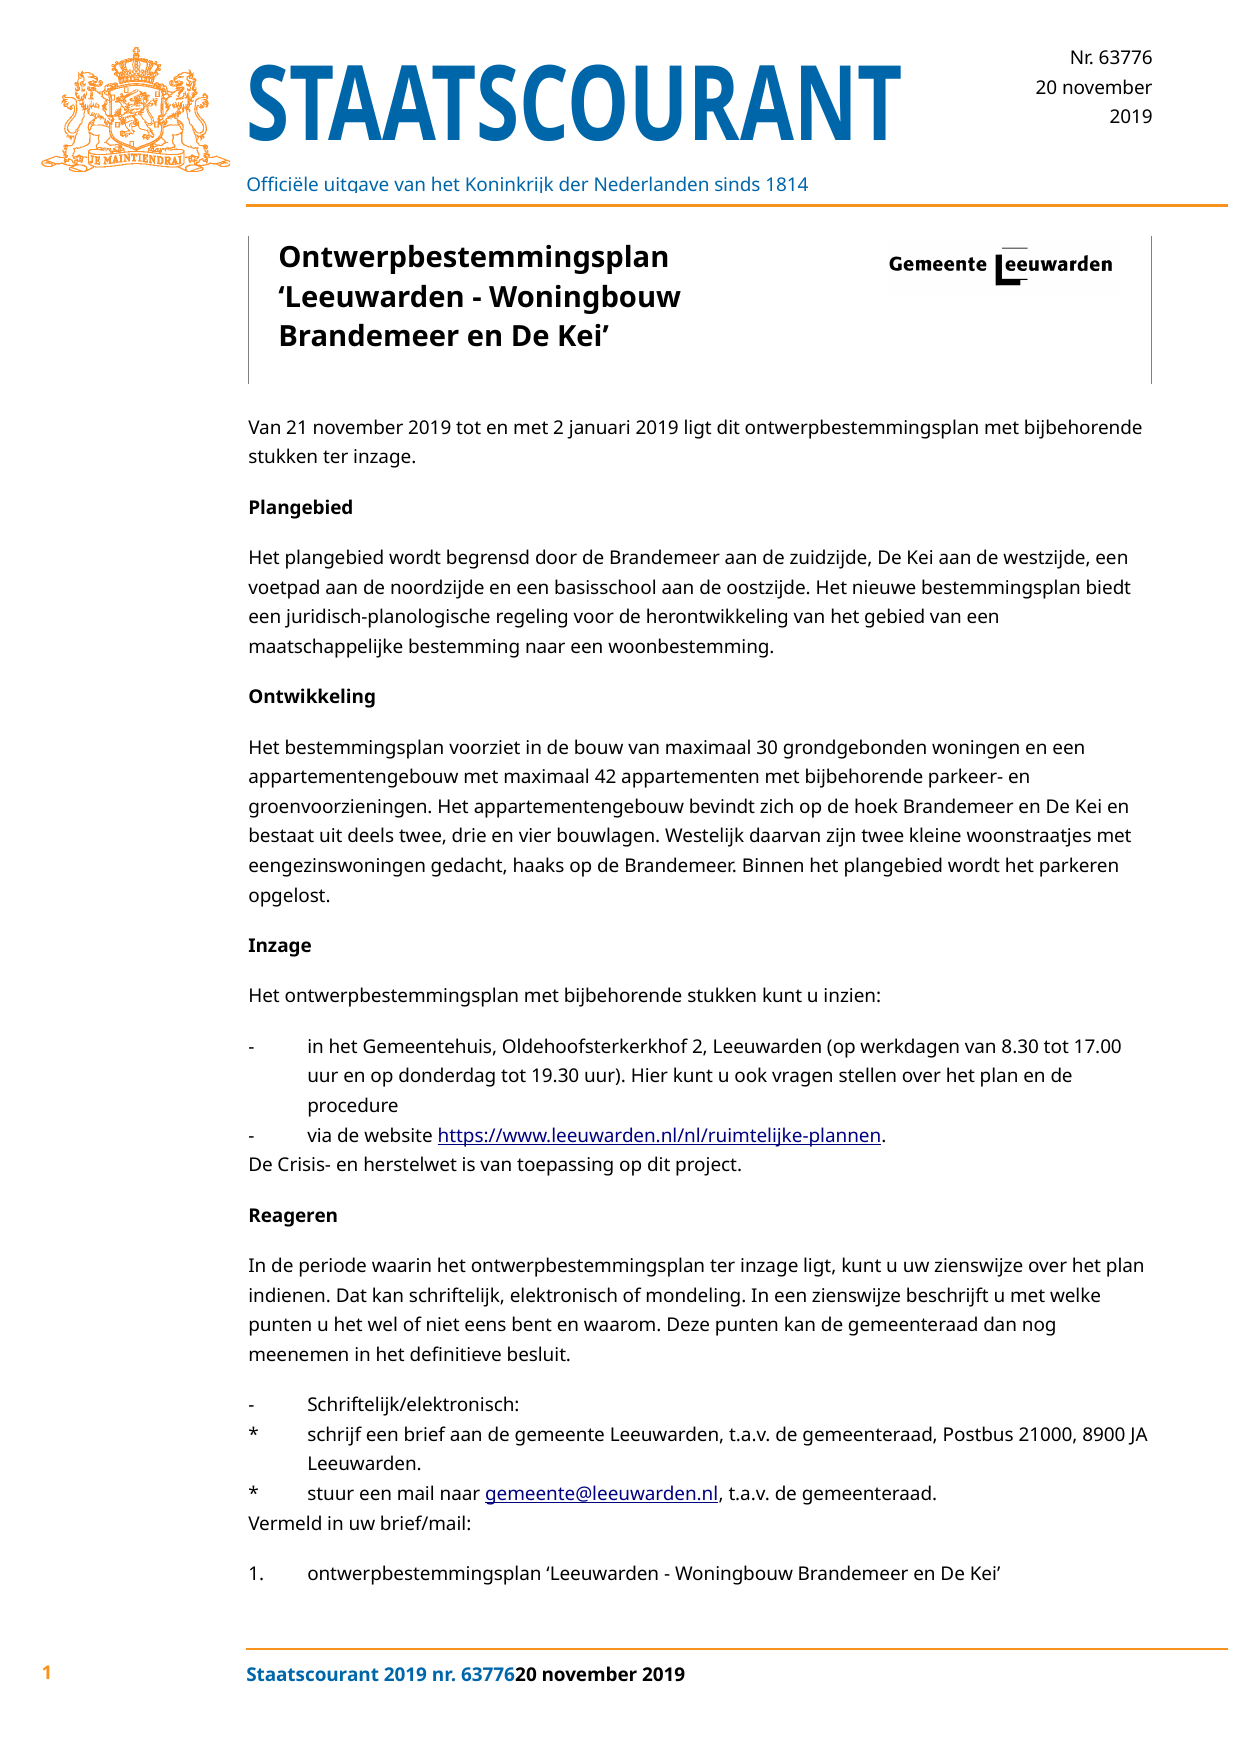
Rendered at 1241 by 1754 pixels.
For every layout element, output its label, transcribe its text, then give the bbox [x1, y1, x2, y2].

text Vermeld in uw brief/mail: [248, 1510, 1152, 1536]
text Ontwikkeling [248, 683, 1152, 709]
list schrijf een brief aan de gemeente Leeuwarden, t.a.v. de gemeenteraad, Postbus 21000, 8900 JA Leeuwarden. [248, 1421, 1152, 1476]
list stuur een mail naar gemeente@leeuwarden.nl, t.a.v. de gemeenteraad. [248, 1480, 1152, 1506]
text Plangebied [248, 494, 1152, 520]
list in het Gemeentehuis, Oldehoofsterkerkhof 2, Leeuwarden (op werkdagen van 8.30 tot 17.00 uur en op donderdag tot 19.30 uur). Hier kunt u ook vragen stellen over het plan en de procedure [248, 1033, 1152, 1118]
text In de periode waarin het ontwerpbestemmingsplan ter inzage ligt, kunt u uw zienswijze over het plan indienen. Dat kan schriftelijk, elektronisch of mondeling. In een zienswijze beschrijft u met welke punten u het wel of niet eens bent en waarom. Deze punten kan de gemeenteraad dan nog meenemen in het definitieve besluit. [248, 1252, 1152, 1367]
text Het plangebied wordt begrensd door de Brandemeer aan de zuidzijde, De Kei aan de westzijde, een voetpad aan de noordzijde en een basisschool aan de oostzijde. Het nieuwe bestemmingsplan biedt een juridisch-planologische regeling voor de herontwikkeling van het gebied van een maatschappelijke bestemming naar een woonbestemming. [248, 544, 1152, 659]
text Van 21 november 2019 tot en met 2 januari 2019 ligt dit ontwerpbestemmingsplan met bijbehorende stukken ter inzage. [248, 414, 1152, 469]
text De Crisis- en herstelwet is van toepassing op dit project. [248, 1151, 1152, 1177]
table_header Ontwerpbestemmingsplan ‘Leeuwarden - Woningbouw Brandemeer en De Kei’ [249, 236, 850, 384]
table_header [850, 236, 1151, 384]
list Schriftelijk/elektronisch: [248, 1391, 1152, 1417]
list ontwerpbestemmingsplan ‘Leeuwarden - Woningbouw Brandemeer en De Kei’ [248, 1560, 1152, 1586]
text Het bestemmingsplan voorziet in de bouw van maximaal 30 grondgebonden woningen en een appartementengebouw met maximaal 42 appartementen met bijbehorende parkeer- en groenvoorzieningen. Het appartementengebouw bevindt zich op de hoek Brandemeer en De Kei en bestaat uit deels twee, drie en vier bouwlagen. Westelijk daarvan zijn twee kleine woonstraatjes met eengezinswoningen gedacht, haaks op de Brandemeer. Binnen het plangebied wordt het parkeren opgelost. [248, 734, 1152, 908]
picture [41, 47, 231, 172]
list via de website https://www.leeuwarden.nl/nl/ruimtelijke-plannen. [248, 1122, 1152, 1148]
picture [882, 236, 1119, 297]
text Reageren [248, 1202, 1152, 1228]
text Het ontwerpbestemmingsplan met bijbehorende stukken kunt u inzien: [248, 983, 1152, 1008]
text Inzage [248, 932, 1152, 958]
